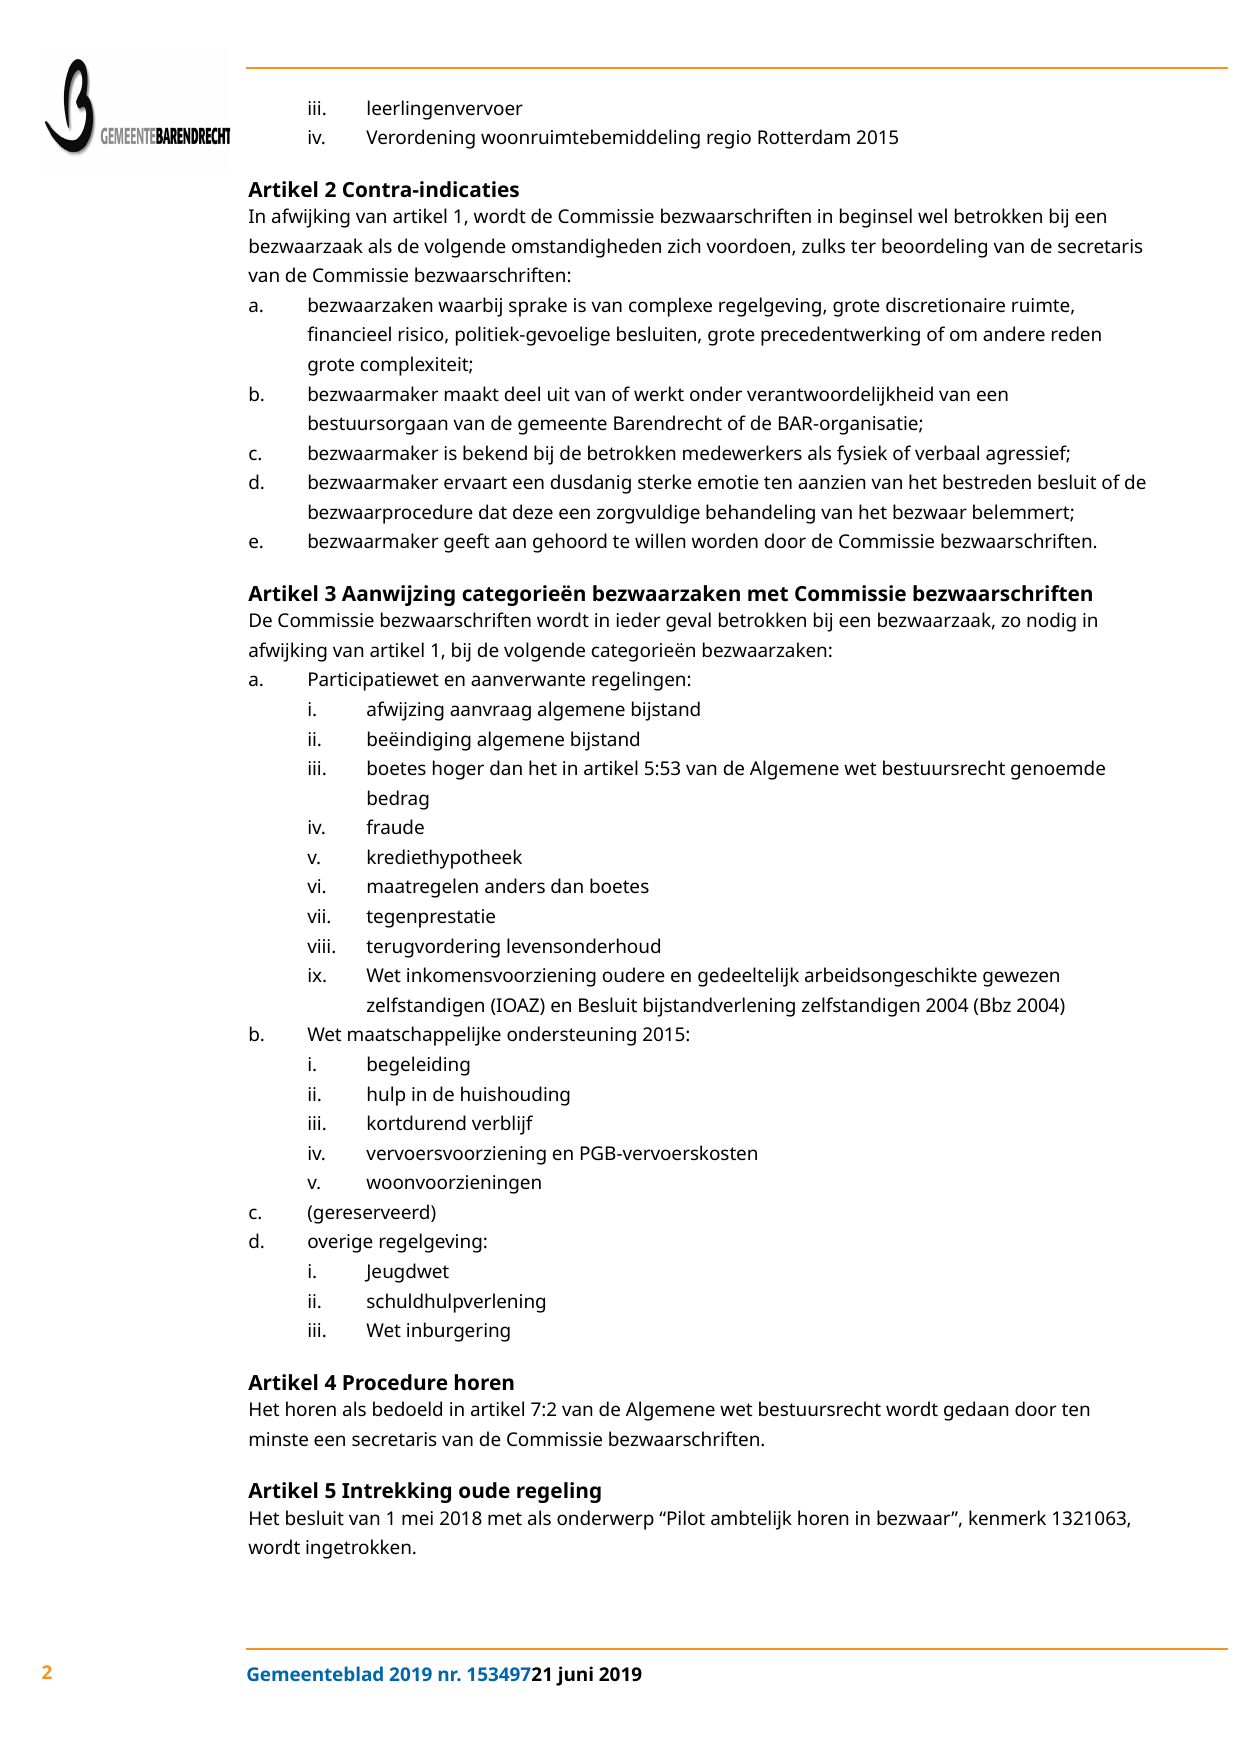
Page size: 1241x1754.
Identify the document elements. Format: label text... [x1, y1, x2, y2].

list (gereserveerd) [248, 1199, 1152, 1225]
list boetes hoger dan het in artikel 5:53 van de Algemene wet bestuursrecht genoemde bedrag [307, 755, 1152, 811]
list bezwaarzaken waarbij sprake is van complexe regelgeving, grote discretionaire ruimte, financieel risico, politiek-gevoelige besluiten, grote precedentwerking of om andere reden grote complexiteit; [248, 292, 1152, 377]
list tegenprestatie [307, 903, 1152, 929]
list afwijzing aanvraag algemene bijstand [307, 696, 1152, 722]
list Wet maatschappelijke ondersteuning 2015: [248, 1022, 1152, 1047]
list hulp in de huishouding [307, 1081, 1152, 1107]
text Artikel 5 Intrekking oude regeling [248, 1476, 1152, 1505]
text Het horen als bedoeld in artikel 7:2 van de Algemene wet bestuursrecht wordt gedaan door ten minste een secretaris van de Commissie bezwaarschriften. [248, 1396, 1152, 1452]
text De Commissie bezwaarschriften wordt in ieder geval betrokken bij een bezwaarzaak, zo nodig in afwijking van artikel 1, bij de volgende categorieën bezwaarzaken: [248, 607, 1152, 663]
list beëindiging algemene bijstand [307, 726, 1152, 752]
list bezwaarmaker is bekend bij de betrokken medewerkers als fysiek of verbaal agressief; [248, 440, 1152, 466]
list Participatiewet en aanverwante regelingen: [248, 667, 1152, 692]
list fraude [307, 814, 1152, 840]
list kortdurend verblijf [307, 1110, 1152, 1136]
list Verordening woonruimtebemiddeling regio Rotterdam 2015 [307, 124, 1152, 150]
list overige regelgeving: [248, 1229, 1152, 1254]
text In afwijking van artikel 1, wordt de Commissie bezwaarschriften in beginsel wel betrokken bij een bezwaarzaak als de volgende omstandigheden zich voordoen, zulks ter beoordeling van de secretaris van de Commissie bezwaarschriften: [248, 203, 1152, 288]
list krediethypotheek [307, 844, 1152, 870]
text Artikel 3 Aanwijzing categorieën bezwaarzaken met Commissie bezwaarschriften [248, 579, 1152, 607]
list begeleiding [307, 1051, 1152, 1077]
list Wet inburgering [307, 1317, 1152, 1343]
list Jeugdwet [307, 1258, 1152, 1284]
text Artikel 4 Procedure horen [248, 1368, 1152, 1396]
list vervoersvoorziening en PGB-vervoerskosten [307, 1140, 1152, 1166]
list leerlingenvervoer [307, 95, 1152, 121]
list bezwaarmaker maakt deel uit van of werkt onder verantwoordelijkheid van een bestuursorgaan van de gemeente Barendrecht of de BAR-organisatie; [248, 381, 1152, 436]
list maatregelen anders dan boetes [307, 874, 1152, 899]
list schuldhulpverlening [307, 1288, 1152, 1314]
list Wet inkomensvoorziening oudere en gedeeltelijk arbeidsongeschikte gewezen zelfstandigen (IOAZ) en Besluit bijstandverlening zelfstandigen 2004 (Bbz 2004) [307, 962, 1152, 1018]
list bezwaarmaker geeft aan gehoord te willen worden door de Commissie bezwaarschriften. [248, 529, 1152, 554]
text Het besluit van 1 mei 2018 met als onderwerp “Pilot ambtelijk horen in bezwaar”, kenmerk 1321063, wordt ingetrokken. [248, 1505, 1152, 1560]
list woonvoorzieningen [307, 1169, 1152, 1195]
list terugvordering levensonderhoud [307, 933, 1152, 959]
text Artikel 2 Contra-indicaties [248, 175, 1152, 203]
picture [41, 47, 231, 172]
list bezwaarmaker ervaart een dusdanig sterke emotie ten aanzien van het bestreden besluit of de bezwaarprocedure dat deze een zorgvuldige behandeling van het bezwaar belemmert; [248, 469, 1152, 525]
